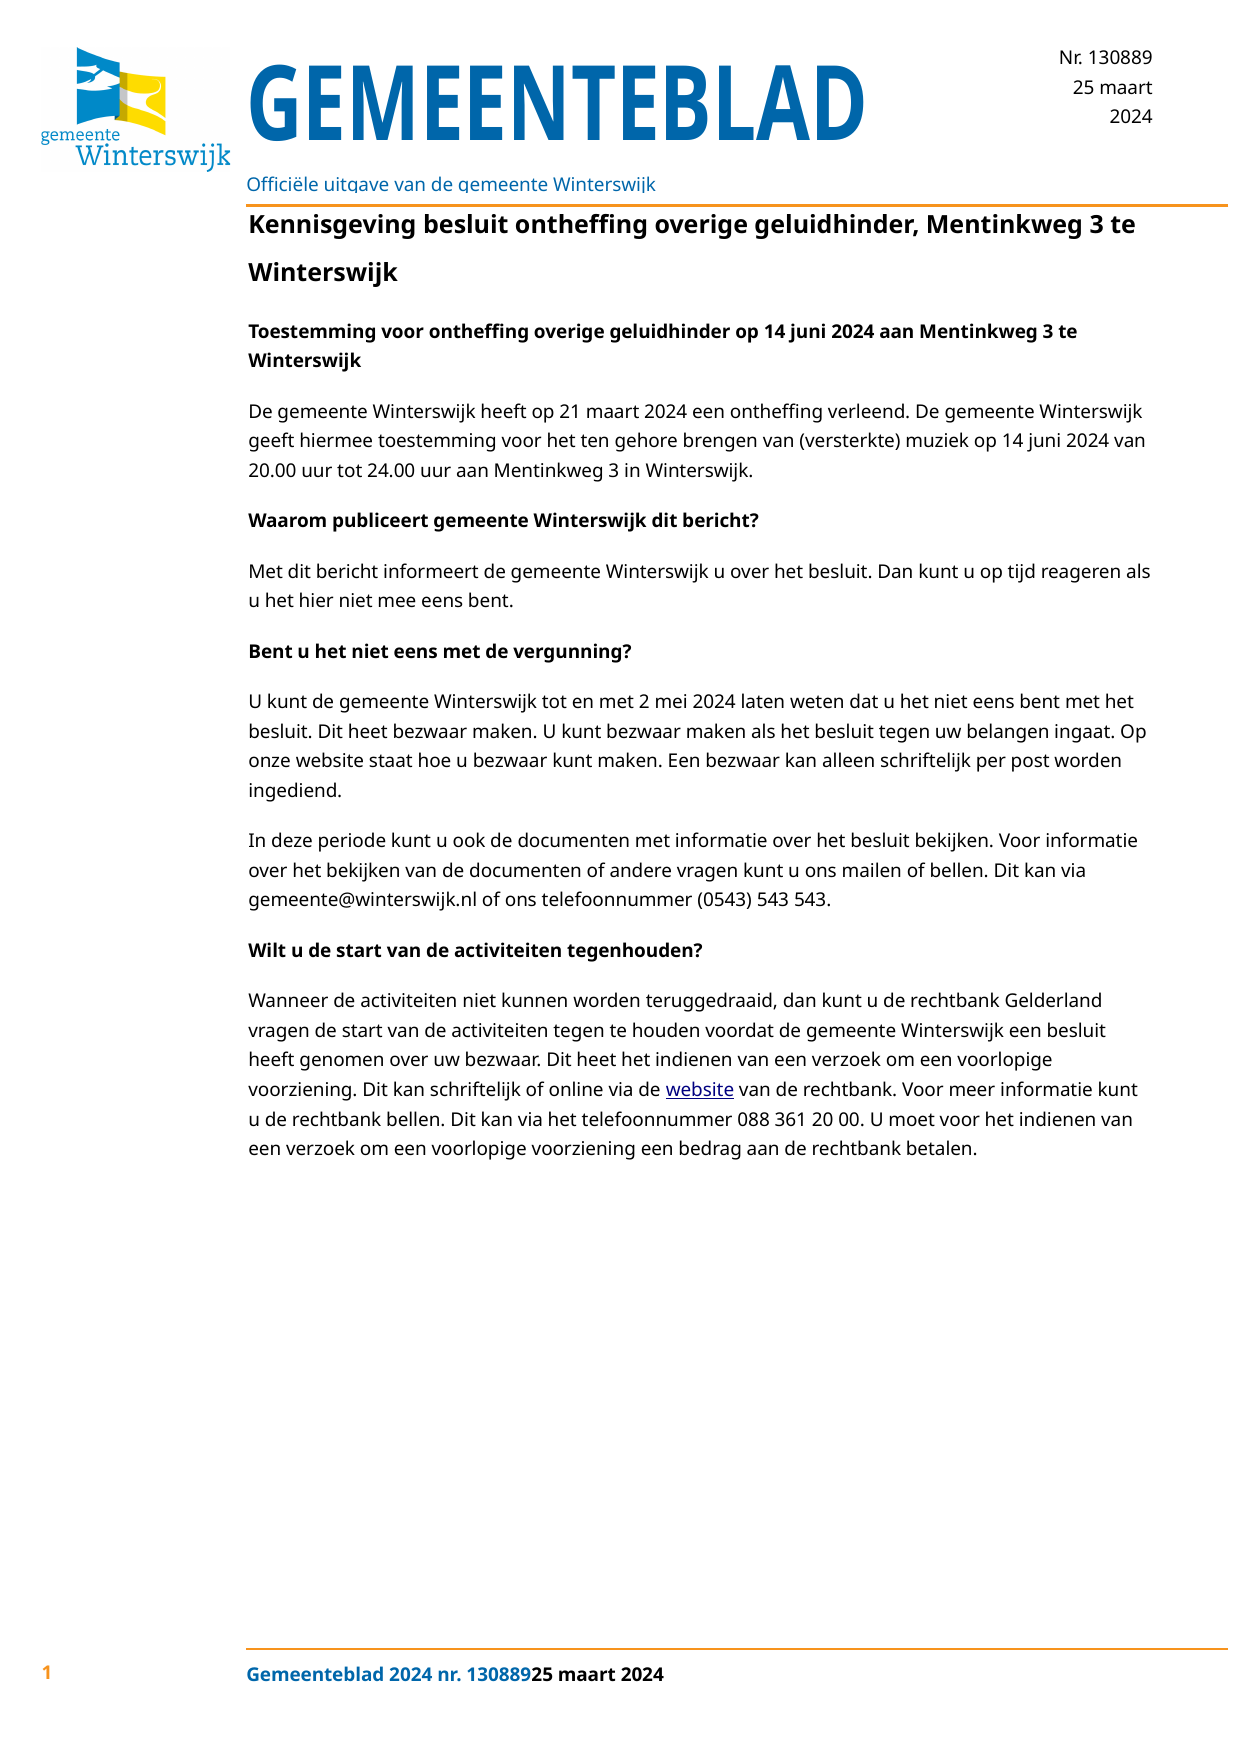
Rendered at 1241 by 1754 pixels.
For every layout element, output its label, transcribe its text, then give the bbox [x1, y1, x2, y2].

text U kunt de gemeente Winterswijk tot en met 2 mei 2024 laten weten dat u het niet eens bent met het besluit. Dit heet bezwaar maken. U kunt bezwaar maken als het besluit tegen uw belangen ingaat. Op onze website staat hoe u bezwaar kunt maken. Een bezwaar kan alleen schriftelijk per post worden ingediend. [248, 688, 1152, 803]
text Wanneer de activiteiten niet kunnen worden teruggedraaid, dan kunt u de rechtbank Gelderland vragen de start van de activiteiten tegen te houden voordat de gemeente Winterswijk een besluit heeft genomen over uw bezwaar. Dit heet het indienen van een verzoek om een voorlopige voorziening. Dit kan schriftelijk of online via de website van de rechtbank. Voor meer informatie kunt u de rechtbank bellen. Dit kan via het telefoonnummer 088 361 20 00. U moet voor het indienen van een verzoek om een voorlopige voorziening een bedrag aan de rechtbank betalen. [248, 987, 1152, 1161]
text Waarom publiceert gemeente Winterswijk dit bericht? [248, 507, 1152, 533]
text Met dit bericht informeert de gemeente Winterswijk u over het besluit. Dan kunt u op tijd reageren als u het hier niet mee eens bent. [248, 558, 1152, 613]
text De gemeente Winterswijk heeft op 21 maart 2024 een ontheffing verleend. De gemeente Winterswijk geeft hiermee toestemming voor het ten gehore brengen van (versterkte) muziek op 14 juni 2024 van 20.00 uur tot 24.00 uur aan Mentinkweg 3 in Winterswijk. [248, 398, 1152, 483]
text Bent u het niet eens met de vergunning? [248, 638, 1152, 664]
picture [225, 153, 231, 162]
text In deze periode kunt u ook de documenten met informatie over het besluit bekijken. Voor informatie over het bekijken van de documenten of andere vragen kunt u ons mailen of bellen. Dit kan via gemeente@winterswijk.nl of ons telefoonnummer (0543) 543 543. [248, 827, 1152, 912]
text Wilt u de start van de activiteiten tegenhouden? [248, 937, 1152, 963]
text Kennisgeving besluit ontheffing overige geluidhinder, Mentinkweg 3 te Winterswijk [248, 207, 1152, 288]
text Toestemming voor ontheffing overige geluidhinder op 14 juni 2024 aan Mentinkweg 3 te Winterswijk [248, 318, 1152, 373]
picture [41, 47, 231, 172]
